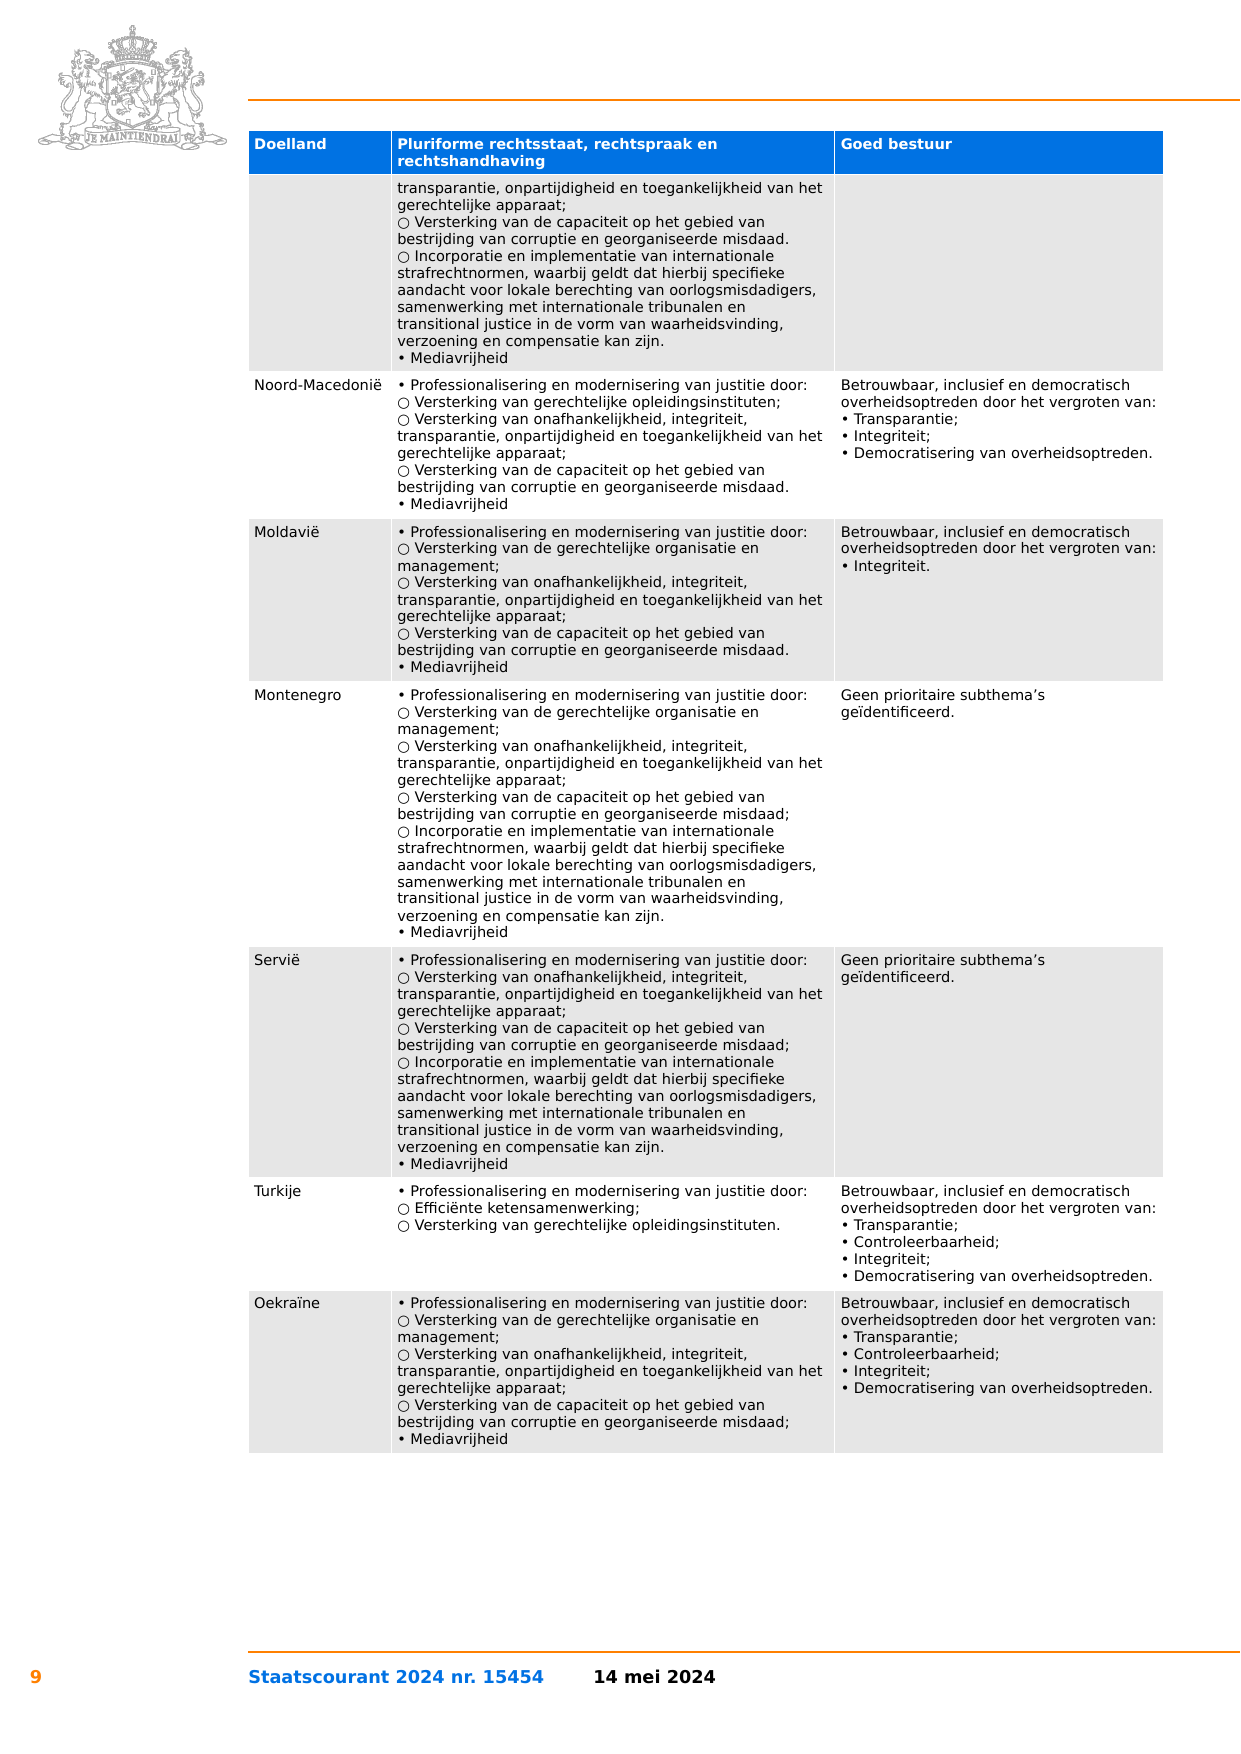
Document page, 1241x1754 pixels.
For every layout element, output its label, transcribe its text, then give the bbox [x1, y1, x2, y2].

table_cell Oekraïne [249, 1291, 391, 1453]
table_cell Moldavië [249, 519, 391, 681]
table_cell transparantie, onpartijdigheid en toegankelijkheid van het gerechtelijke apparaat; ○ Versterking van de capaciteit op het gebied van bestrijding van corruptie en georganiseerde misdaad. ○ Incorporatie en implementatie van internationale strafrechtnormen, waarbij geldt dat hierbij specifieke aandacht voor lokale berechting van oorlogsmisdadigers, samenwerking met internationale tribunalen en transitional justice in de vorm van waarheidsvinding, verzoening en compensatie kan zijn. • Mediavrijheid [392, 175, 834, 371]
table_cell Montenegro [249, 682, 391, 946]
picture [38, 25, 227, 150]
table_cell • Professionalisering en modernisering van justitie door: ○ Versterking van onafhankelijkheid, integriteit, transparantie, onpartijdigheid en toegankelijkheid van het gerechtelijke apparaat; ○ Versterking van de capaciteit op het gebied van bestrijding van corruptie en georganiseerde misdaad; ○ Incorporatie en implementatie van internationale strafrechtnormen, waarbij geldt dat hierbij specifieke aandacht voor lokale berechting van oorlogsmisdadigers, samenwerking met internationale tribunalen en transitional justice in de vorm van waarheidsvinding, verzoening en compensatie kan zijn. • Mediavrijheid [392, 947, 834, 1177]
table_cell Betrouwbaar, inclusief en democratisch overheidsoptreden door het vergroten van: • Integriteit. [835, 519, 1163, 681]
table_cell • Professionalisering en modernisering van justitie door: ○ Versterking van de gerechtelijke organisatie en management; ○ Versterking van onafhankelijkheid, integriteit, transparantie, onpartijdigheid en toegankelijkheid van het gerechtelijke apparaat; ○ Versterking van de capaciteit op het gebied van bestrijding van corruptie en georganiseerde misdaad. • Mediavrijheid [392, 519, 834, 681]
table_cell Servië [249, 947, 391, 1177]
table_cell Geen prioritaire subthema’s geïdentificeerd. [835, 947, 1163, 1177]
table_cell • Professionalisering en modernisering van justitie door: ○ Versterking van gerechtelijke opleidingsinstituten; ○ Versterking van onafhankelijkheid, integriteit, transparantie, onpartijdigheid en toegankelijkheid van het gerechtelijke apparaat; ○ Versterking van de capaciteit op het gebied van bestrijding van corruptie en georganiseerde misdaad. • Mediavrijheid [392, 373, 834, 518]
table_cell [835, 175, 1163, 371]
table_cell Betrouwbaar, inclusief en democratisch overheidsoptreden door het vergroten van: • Transparantie; • Integriteit; • Democratisering van overheidsoptreden. [835, 373, 1163, 518]
table_cell • Professionalisering en modernisering van justitie door: ○ Versterking van de gerechtelijke organisatie en management; ○ Versterking van onafhankelijkheid, integriteit, transparantie, onpartijdigheid en toegankelijkheid van het gerechtelijke apparaat; ○ Versterking van de capaciteit op het gebied van bestrijding van corruptie en georganiseerde misdaad; • Mediavrijheid [392, 1291, 834, 1453]
table_cell • Professionalisering en modernisering van justitie door: ○ Versterking van de gerechtelijke organisatie en management; ○ Versterking van onafhankelijkheid, integriteit, transparantie, onpartijdigheid en toegankelijkheid van het gerechtelijke apparaat; ○ Versterking van de capaciteit op het gebied van bestrijding van corruptie en georganiseerde misdaad; ○ Incorporatie en implementatie van internationale strafrechtnormen, waarbij geldt dat hierbij specifieke aandacht voor lokale berechting van oorlogsmisdadigers, samenwerking met internationale tribunalen en transitional justice in de vorm van waarheidsvinding, verzoening en compensatie kan zijn. • Mediavrijheid [392, 682, 834, 946]
table_cell Turkije [249, 1178, 391, 1289]
table_cell Betrouwbaar, inclusief en democratisch overheidsoptreden door het vergroten van: • Transparantie; • Controleerbaarheid; • Integriteit; • Democratisering van overheidsoptreden. [835, 1178, 1163, 1289]
table_header Doelland [249, 131, 391, 174]
table_cell Noord-Macedonië [249, 373, 391, 518]
table_cell [249, 175, 391, 371]
table_cell Geen prioritaire subthema’s geïdentificeerd. [835, 682, 1163, 946]
table_cell • Professionalisering en modernisering van justitie door: ○ Efficiënte ketensamenwerking; ○ Versterking van gerechtelijke opleidingsinstituten. [392, 1178, 834, 1289]
table_header Goed bestuur [835, 131, 1163, 174]
table_cell Betrouwbaar, inclusief en democratisch overheidsoptreden door het vergroten van: • Transparantie; • Controleerbaarheid; • Integriteit; • Democratisering van overheidsoptreden. [835, 1291, 1163, 1453]
table_header Pluriforme rechtsstaat, rechtspraak en rechtshandhaving [392, 131, 834, 174]
